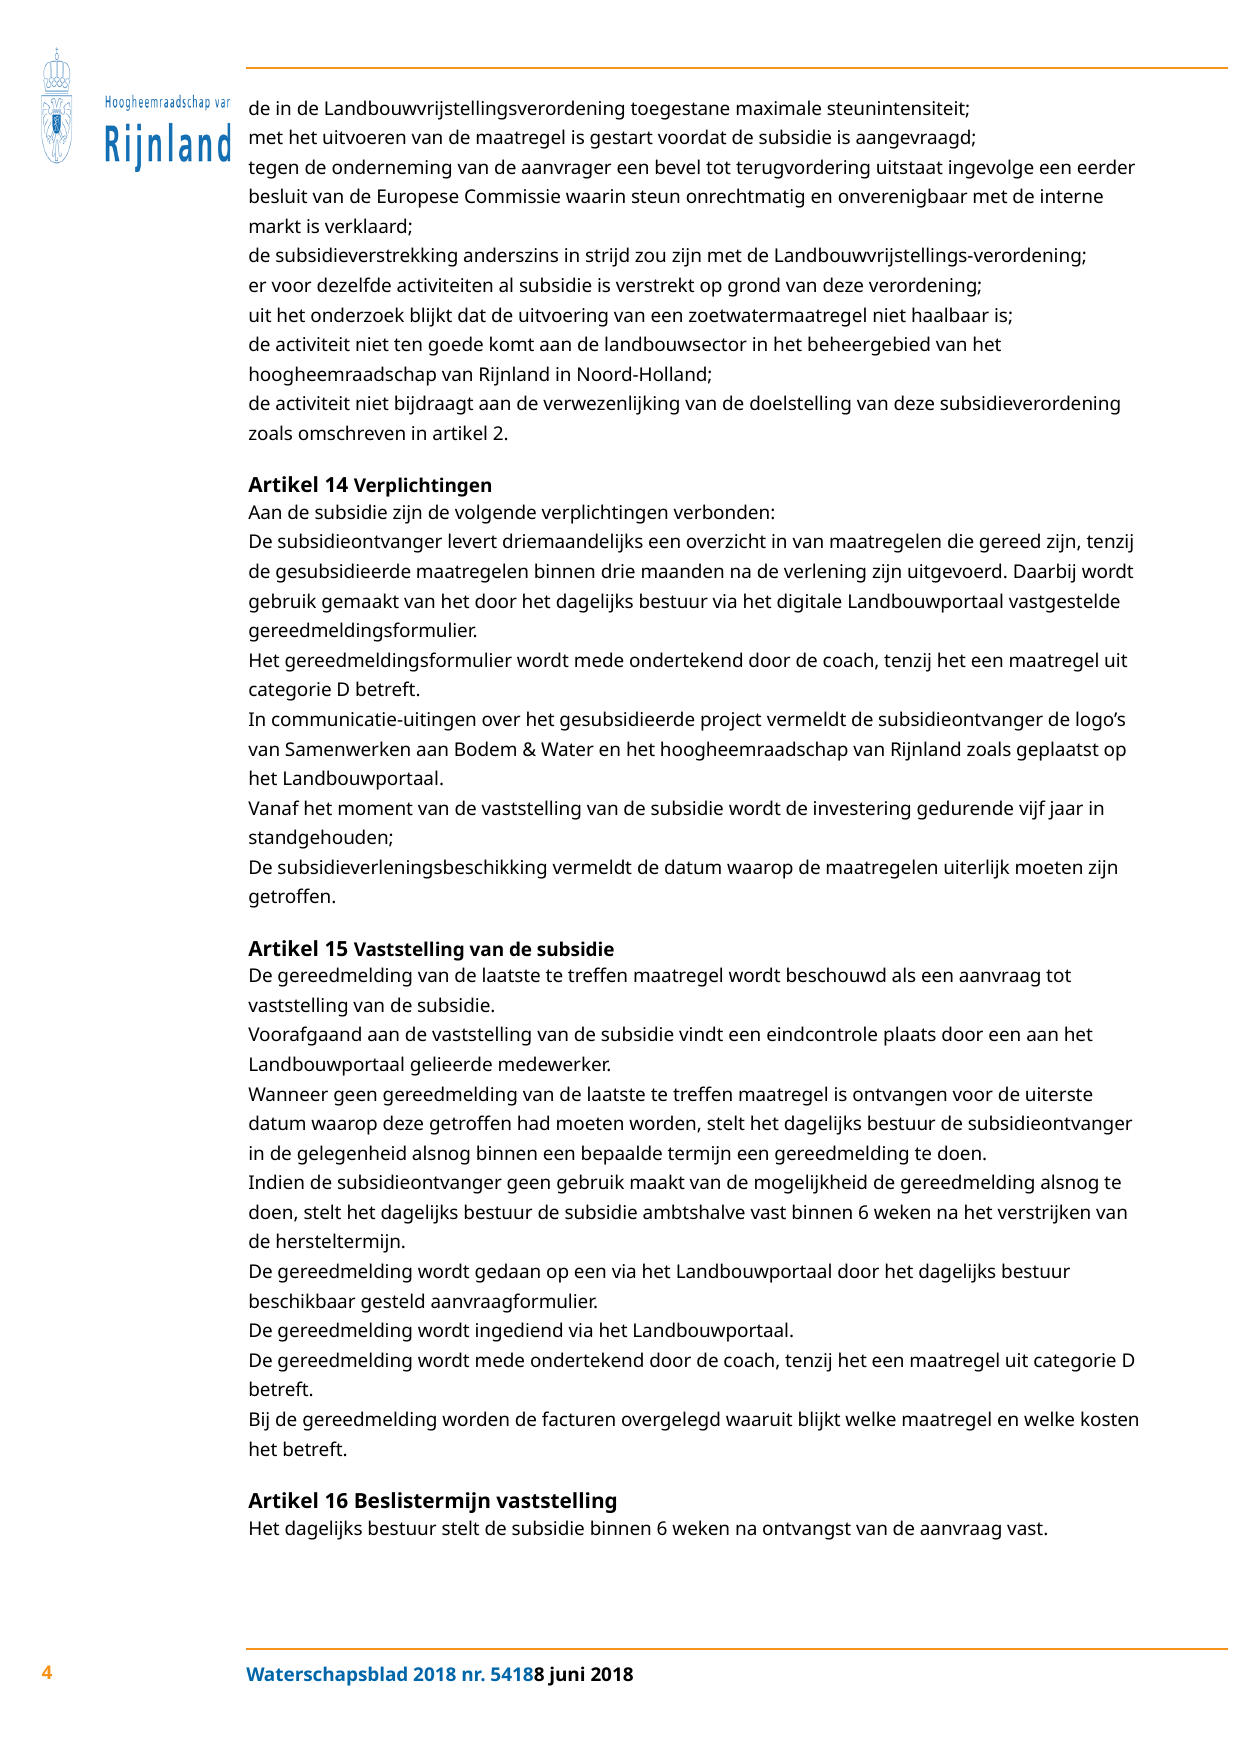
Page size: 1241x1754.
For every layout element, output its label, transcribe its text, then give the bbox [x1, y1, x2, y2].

text de in de Landbouwvrijstellingsverordening toegestane maximale steunintensiteit; [248, 95, 1152, 121]
text de activiteit niet bijdraagt aan de verwezenlijking van de doelstelling van deze subsidieverordening zoals omschreven in artikel 2. [248, 391, 1152, 446]
text uit het onderzoek blijkt dat de uitvoering van een zoetwatermaatregel niet haalbaar is; [248, 302, 1152, 328]
text Artikel 14 Verplichtingen [248, 471, 1152, 499]
text Artikel 15 Vaststelling van de subsidie [248, 934, 1152, 962]
text Voorafgaand aan de vaststelling van de subsidie vindt een eindcontrole plaats door een aan het Landbouwportaal gelieerde medewerker. [248, 1022, 1152, 1077]
text In communicatie-uitingen over het gesubsidieerde project vermeldt de subsidieontvanger de logo’s van Samenwerken aan Bodem & Water en het hoogheemraadschap van Rijnland zoals geplaatst op het Landbouwportaal. [248, 706, 1152, 791]
text Artikel 16 Beslistermijn vaststelling [248, 1486, 1152, 1515]
text de subsidieverstrekking anderszins in strijd zou zijn met de Landbouwvrijstellings-verordening; [248, 243, 1152, 268]
text De gereedmelding wordt gedaan op een via het Landbouwportaal door het dagelijks bestuur beschikbaar gesteld aanvraagformulier. [248, 1258, 1152, 1314]
text De gereedmelding wordt ingediend via het Landbouwportaal. [248, 1317, 1152, 1343]
picture [41, 47, 231, 172]
text Het dagelijks bestuur stelt de subsidie binnen 6 weken na ontvangst van de aanvraag vast. [248, 1515, 1152, 1540]
text er voor dezelfde activiteiten al subsidie is verstrekt op grond van deze verordening; [248, 272, 1152, 298]
text De gereedmelding van de laatste te treffen maatregel wordt beschouwd als een aanvraag tot vaststelling van de subsidie. [248, 962, 1152, 1018]
text Indien de subsidieontvanger geen gebruik maakt van de mogelijkheid de gereedmelding alsnog te doen, stelt het dagelijks bestuur de subsidie ambtshalve vast binnen 6 weken na het verstrijken van de hersteltermijn. [248, 1169, 1152, 1254]
text De subsidieontvanger levert driemaandelijks een overzicht in van maatregelen die gereed zijn, tenzij de gesubsidieerde maatregelen binnen drie maanden na de verlening zijn uitgevoerd. Daarbij wordt gebruik gemaakt van het door het dagelijks bestuur via het digitale Landbouwportaal vastgestelde gereedmeldingsformulier. [248, 529, 1152, 643]
text Vanaf het moment van de vaststelling van de subsidie wordt de investering gedurende vijf jaar in standgehouden; [248, 795, 1152, 850]
text met het uitvoeren van de maatregel is gestart voordat de subsidie is aangevraagd; [248, 124, 1152, 150]
text de activiteit niet ten goede komt aan de landbouwsector in het beheergebied van het hoogheemraadschap van Rijnland in Noord-Holland; [248, 331, 1152, 387]
text Bij de gereedmelding worden de facturen overgelegd waaruit blijkt welke maatregel en welke kosten het betreft. [248, 1406, 1152, 1462]
text De subsidieverleningsbeschikking vermeldt de datum waarop de maatregelen uiterlijk moeten zijn getroffen. [248, 854, 1152, 909]
text Aan de subsidie zijn de volgende verplichtingen verbonden: [248, 499, 1152, 525]
text tegen de onderneming van de aanvrager een bevel tot terugvordering uitstaat ingevolge een eerder besluit van de Europese Commissie waarin steun onrechtmatig en onverenigbaar met de interne markt is verklaard; [248, 154, 1152, 239]
text Wanneer geen gereedmelding van de laatste te treffen maatregel is ontvangen voor de uiterste datum waarop deze getroffen had moeten worden, stelt het dagelijks bestuur de subsidieontvanger in de gelegenheid alsnog binnen een bepaalde termijn een gereedmelding te doen. [248, 1081, 1152, 1166]
text Het gereedmeldingsformulier wordt mede ondertekend door de coach, tenzij het een maatregel uit categorie D betreft. [248, 647, 1152, 702]
text De gereedmelding wordt mede ondertekend door de coach, tenzij het een maatregel uit categorie D betreft. [248, 1347, 1152, 1402]
